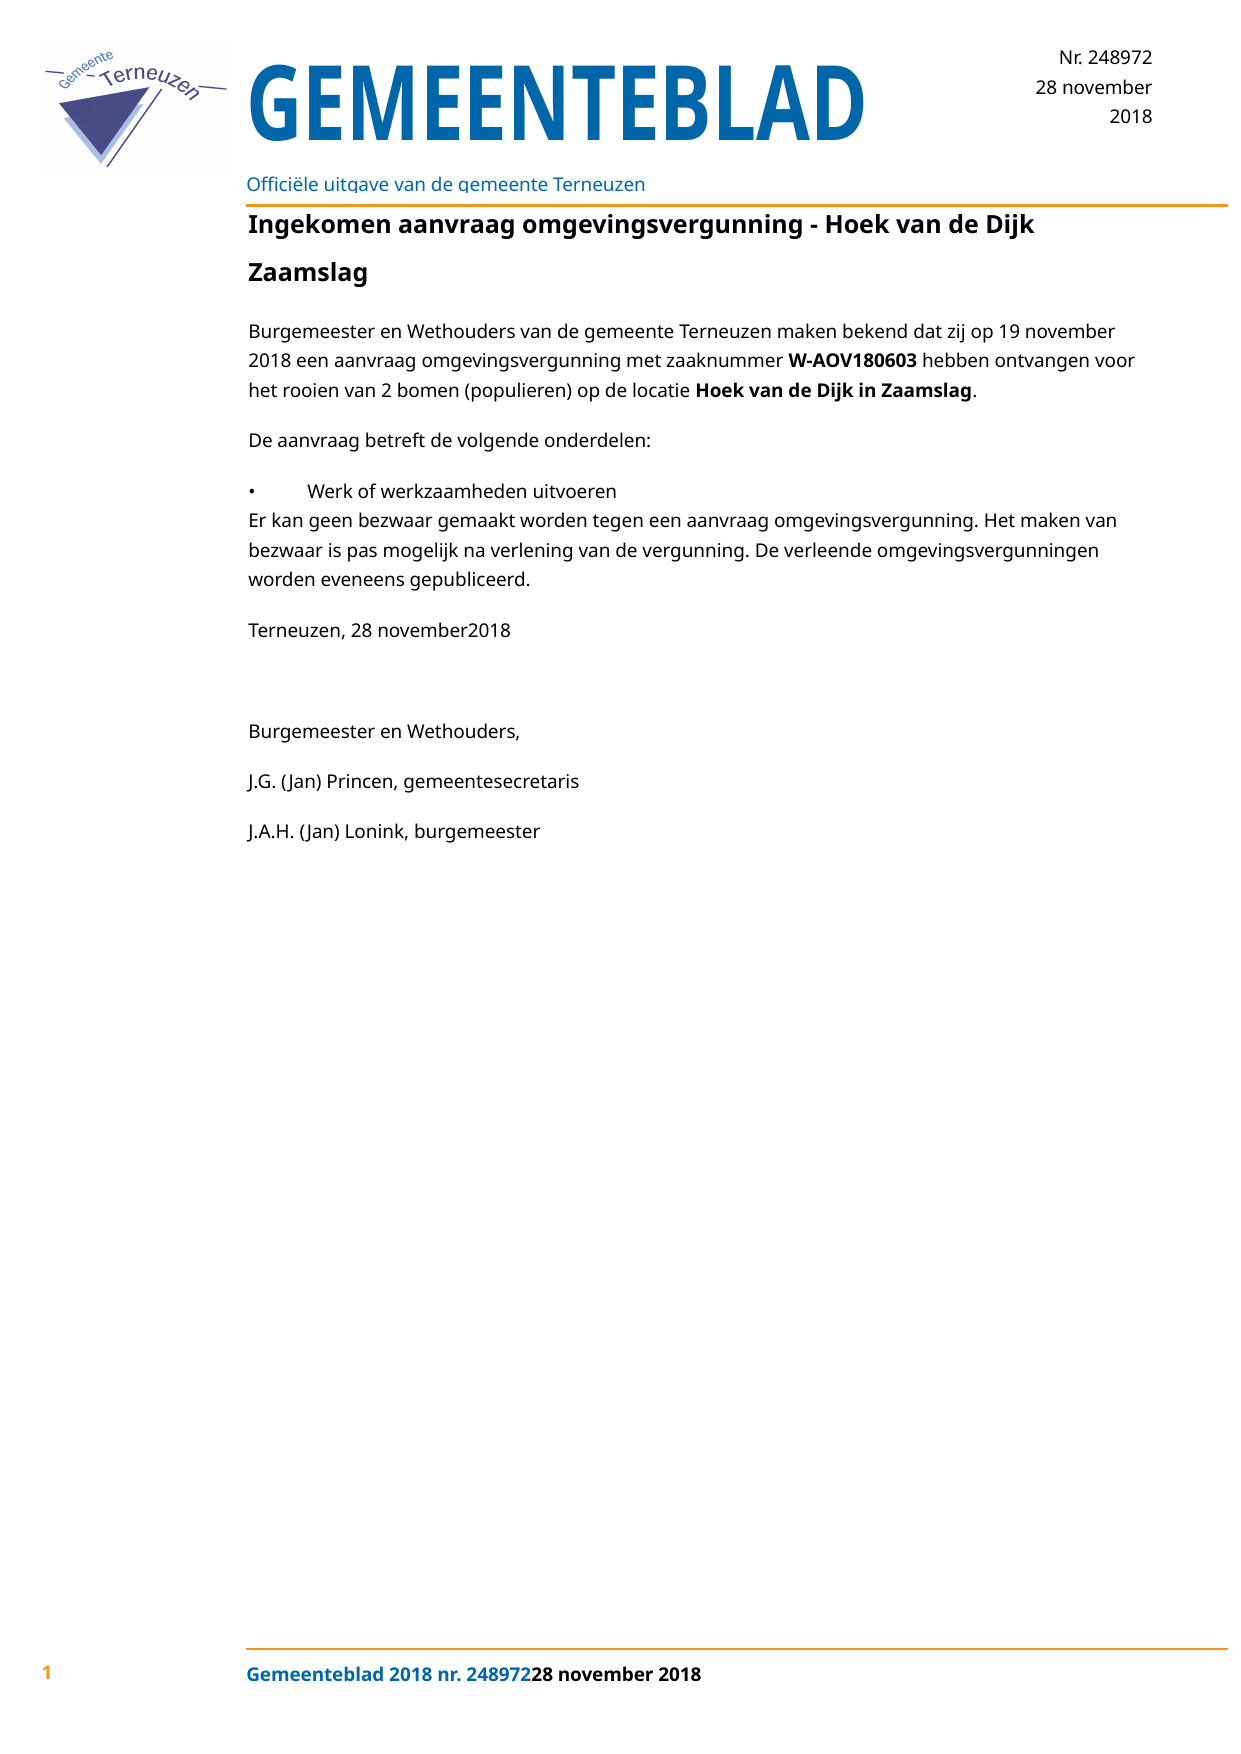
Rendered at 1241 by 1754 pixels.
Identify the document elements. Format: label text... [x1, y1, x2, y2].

text Burgemeester en Wethouders van de gemeente Terneuzen maken bekend dat zij op 19 november 2018 een aanvraag omgevingsvergunning met zaaknummer W-AOV180603 hebben ontvangen voor het rooien van 2 bomen (populieren) op de locatie Hoek van de Dijk in Zaamslag. [248, 318, 1152, 403]
text De aanvraag betreft de volgende onderdelen: [248, 427, 1152, 453]
picture [41, 47, 231, 172]
text J.A.H. (Jan) Lonink, burgemeester [248, 819, 1152, 844]
text J.G. (Jan) Princen, gemeentesecretaris [248, 768, 1152, 794]
text Burgemeester en Wethouders, [248, 718, 1152, 744]
text Ingekomen aanvraag omgevingsvergunning - Hoek van de Dijk Zaamslag [248, 207, 1152, 288]
text Terneuzen, 28 november2018 [248, 617, 1152, 643]
text Er kan geen bezwaar gemaakt worden tegen een aanvraag omgevingsvergunning. Het maken van bezwaar is pas mogelijk na verlening van de vergunning. De verleende omgevingsvergunningen worden eveneens gepubliceerd. [248, 507, 1152, 592]
list Werk of werkzaamheden uitvoeren [248, 478, 1152, 504]
